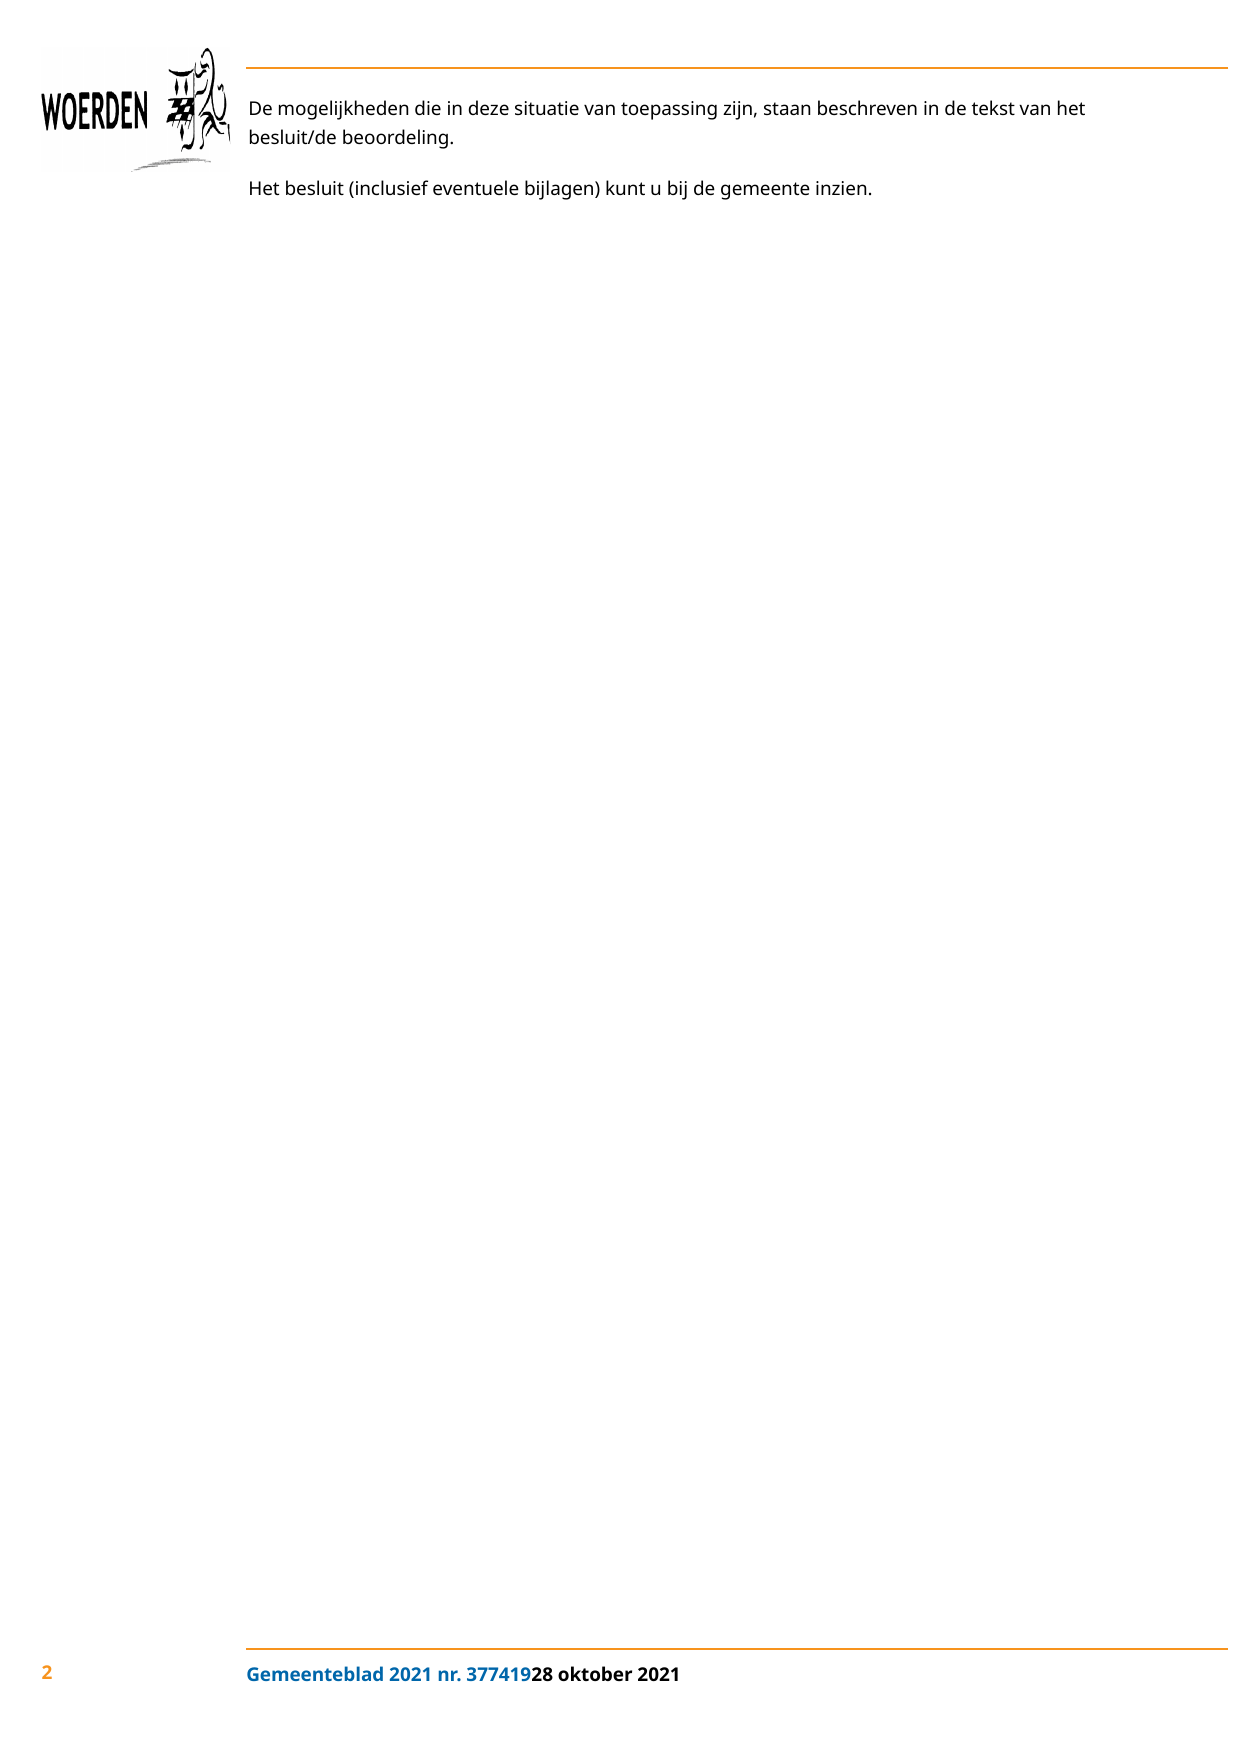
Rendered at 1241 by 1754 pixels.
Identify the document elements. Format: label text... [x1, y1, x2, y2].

text De mogelijkheden die in deze situatie van toepassing zijn, staan beschreven in de tekst van het besluit/de beoordeling. [248, 95, 1152, 150]
picture [41, 47, 231, 172]
text Het besluit (inclusief eventuele bijlagen) kunt u bij de gemeente inzien. [248, 175, 1152, 201]
